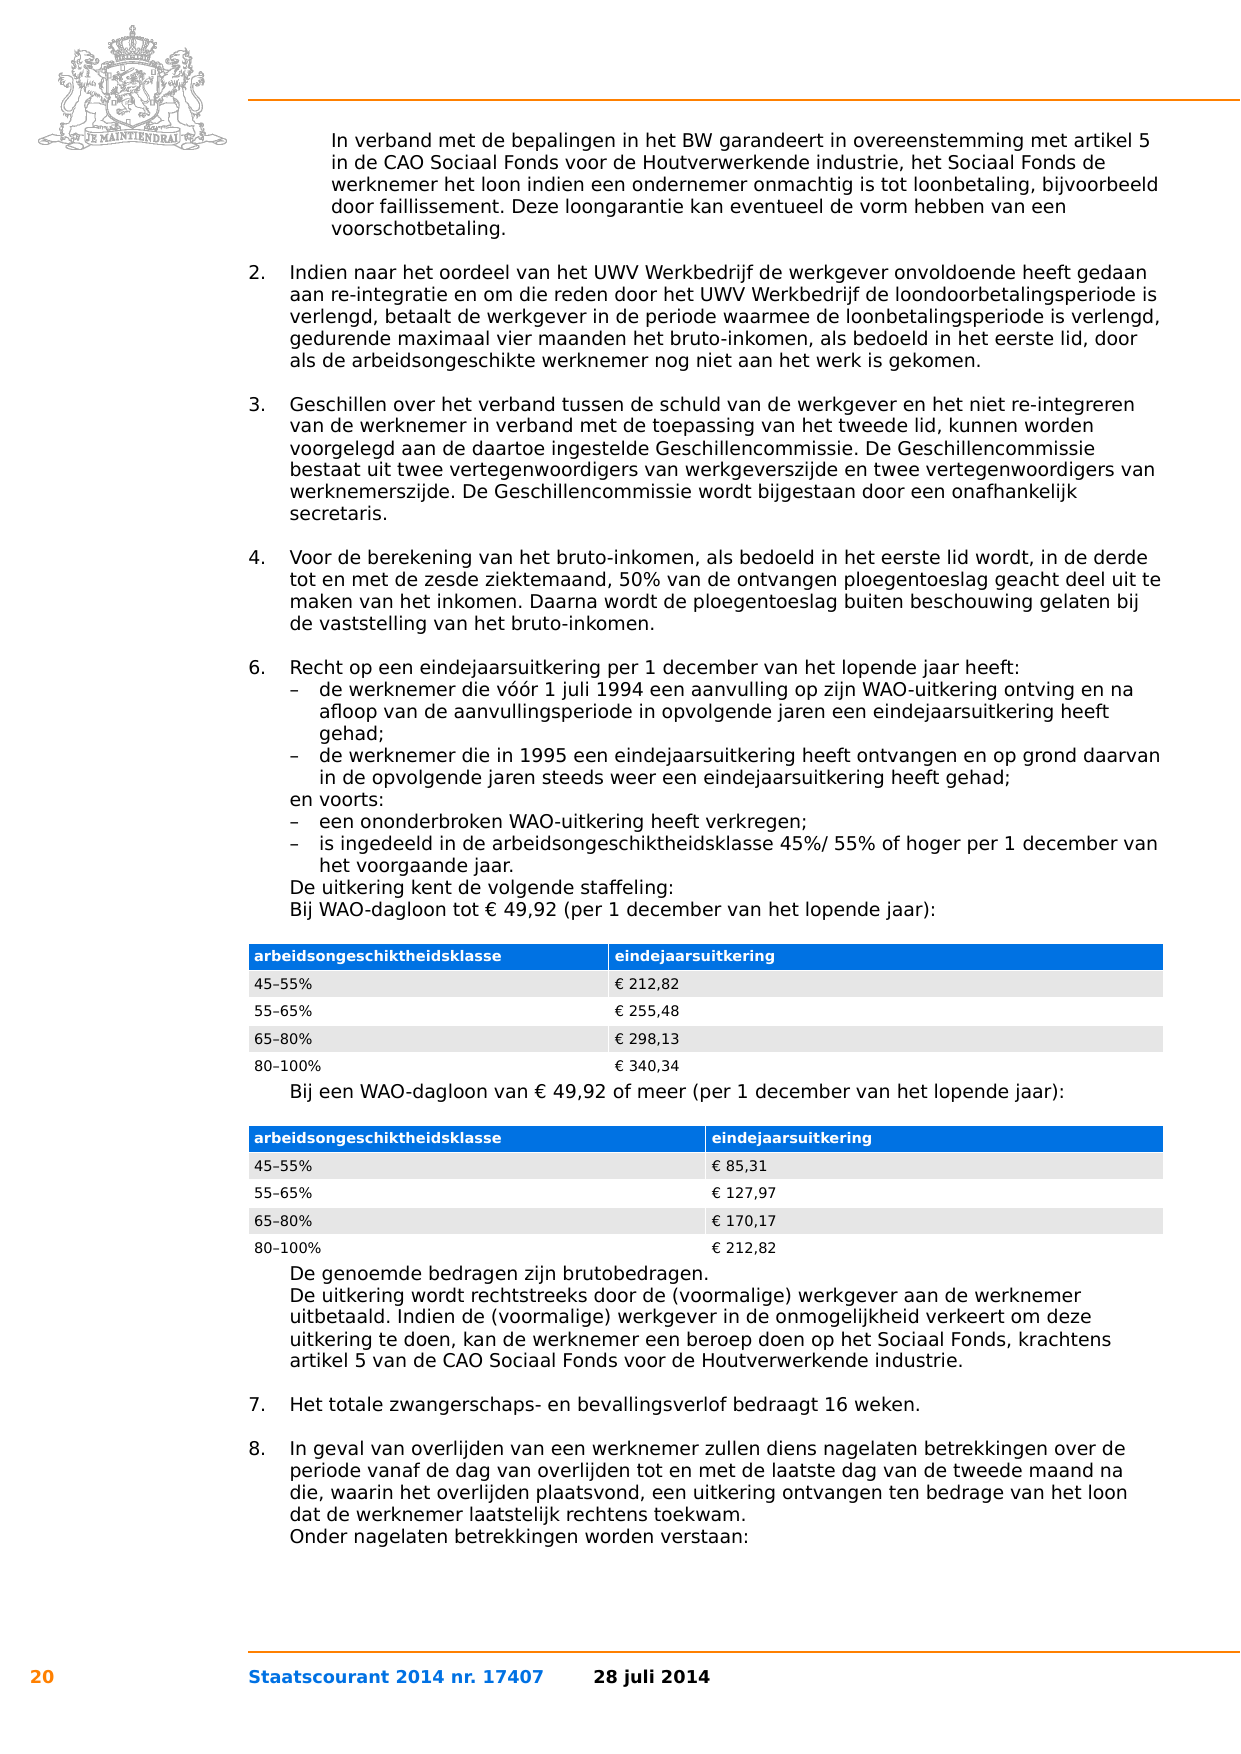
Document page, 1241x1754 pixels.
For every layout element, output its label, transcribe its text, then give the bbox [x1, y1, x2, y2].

text Bij WAO-dagloon tot € 49,92 (per 1 december van het lopende jaar): [289, 899, 1163, 921]
text 3. Geschillen over het verband tussen de schuld van de werkgever en het niet re-integreren van de werknemer in verband met de toepassing van het tweede lid, kunnen worden voorgelegd aan de daartoe ingestelde Geschillencommissie. De Geschillencommissie bestaat uit twee vertegenwoordigers van werkgeverszijde en twee vertegenwoordigers van werknemerszijde. De Geschillencommissie wordt bijgestaan door een onafhankelijk secretaris. [248, 393, 1163, 525]
text – een ononderbroken WAO-uitkering heeft verkregen; [289, 811, 1163, 833]
table_cell 55–65% [249, 999, 608, 1025]
text 2. Indien naar het oordeel van het UWV Werkbedrijf de werkgever onvoldoende heeft gedaan aan re-integratie en om die reden door het UWV Werkbedrijf de loondoorbetalingsperiode is verlengd, betaalt de werkgever in de periode waarmee de loonbetalingsperiode is verlengd, gedurende maximaal vier maanden het bruto-inkomen, als bedoeld in het eerste lid, door als de arbeidsongeschikte werknemer nog niet aan het werk is gekomen. [248, 262, 1163, 372]
table_header arbeidsongeschiktheidsklasse [249, 1126, 705, 1152]
text 6. Recht op een eindejaarsuitkering per 1 december van het lopende jaar heeft: [248, 657, 1163, 679]
table_cell 80–100% [249, 1235, 705, 1261]
table_cell 65–80% [249, 1026, 608, 1052]
table_header eindejaarsuitkering [609, 944, 1163, 970]
table_cell € 212,82 [609, 971, 1163, 997]
text De uitkering wordt rechtstreeks door de (voormalige) werkgever aan de werknemer uitbetaald. Indien de (voormalige) werkgever in de onmogelijkheid verkeert om deze uitkering te doen, kan de werknemer een beroep doen op het Sociaal Fonds, krachtens artikel 5 van de CAO Sociaal Fonds voor de Houtverwerkende industrie. [289, 1284, 1163, 1372]
text In verband met de bepalingen in het BW garandeert in overeenstemming met artikel 5 in de CAO Sociaal Fonds voor de Houtverwerkende industrie, het Sociaal Fonds de werknemer het loon indien een ondernemer onmachtig is tot loonbetaling, bijvoorbeeld door faillissement. Deze loongarantie kan eventueel de vorm hebben van een voorschotbetaling. [331, 130, 1163, 240]
text – de werknemer die vóór 1 juli 1994 een aanvulling op zijn WAO-uitkering ontving en na afloop van de aanvullingsperiode in opvolgende jaren een eindejaarsuitkering heeft gehad; [289, 679, 1163, 745]
table_cell € 85,31 [706, 1153, 1163, 1179]
picture [38, 25, 227, 150]
text en voorts: [289, 789, 1163, 811]
table_cell € 340,34 [609, 1053, 1163, 1079]
text 7. Het totale zwangerschaps- en bevallingsverlof bedraagt 16 weken. [248, 1394, 1163, 1416]
text – is ingedeeld in de arbeidsongeschiktheidsklasse 45%/ 55% of hoger per 1 december van het voorgaande jaar. [289, 833, 1163, 877]
text – de werknemer die in 1995 een eindejaarsuitkering heeft ontvangen en op grond daarvan in de opvolgende jaren steeds weer een eindejaarsuitkering heeft gehad; [289, 745, 1163, 789]
text 8. In geval van overlijden van een werknemer zullen diens nagelaten betrekkingen over de periode vanaf de dag van overlijden tot en met de laatste dag van de tweede maand na die, waarin het overlijden plaatsvond, een uitkering ontvangen ten bedrage van het loon dat de werknemer laatstelijk rechtens toekwam. [248, 1438, 1163, 1526]
table_cell € 127,97 [706, 1180, 1163, 1207]
table_cell € 170,17 [706, 1208, 1163, 1234]
text De genoemde bedragen zijn brutobedragen. [289, 1263, 1163, 1284]
table_header eindejaarsuitkering [706, 1126, 1163, 1152]
text Bij een WAO-dagloon van € 49,92 of meer (per 1 december van het lopende jaar): [289, 1081, 1163, 1103]
table_cell 65–80% [249, 1208, 705, 1234]
table_cell € 212,82 [706, 1235, 1163, 1261]
table_cell € 255,48 [609, 999, 1163, 1025]
table_cell 80–100% [249, 1053, 608, 1079]
text Onder nagelaten betrekkingen worden verstaan: [289, 1526, 1163, 1548]
text De uitkering kent de volgende staffeling: [289, 877, 1163, 899]
table_header arbeidsongeschiktheidsklasse [249, 944, 608, 970]
table_cell 55–65% [249, 1180, 705, 1207]
table_cell € 298,13 [609, 1026, 1163, 1052]
text 4. Voor de berekening van het bruto-inkomen, als bedoeld in het eerste lid wordt, in de derde tot en met de zesde ziektemaand, 50% van de ontvangen ploegentoeslag geacht deel uit te maken van het inkomen. Daarna wordt de ploegentoeslag buiten beschouwing gelaten bij de vaststelling van het bruto-inkomen. [248, 547, 1163, 635]
table_cell 45–55% [249, 1153, 705, 1179]
table_cell 45–55% [249, 971, 608, 997]
